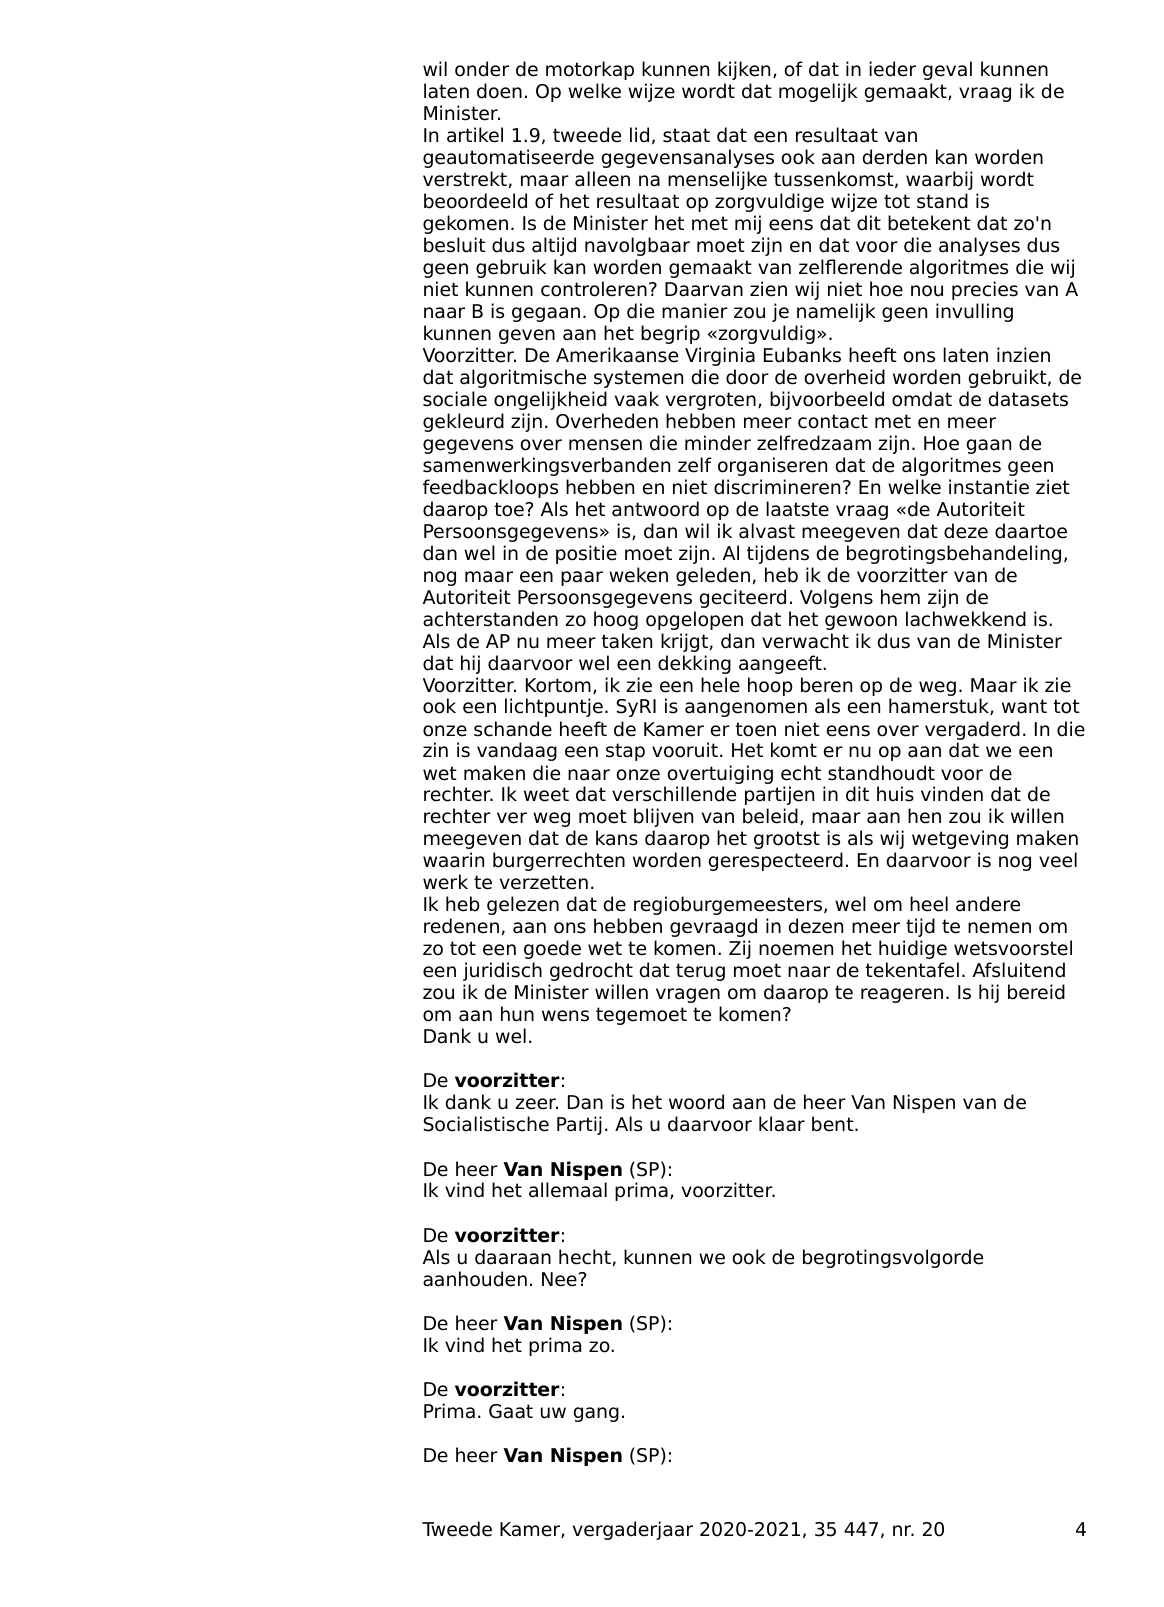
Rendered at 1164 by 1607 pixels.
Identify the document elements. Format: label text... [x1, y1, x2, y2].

text Ik dank u zeer. Dan is het woord aan de heer Van Nispen van de Socialistische Partij. Als u daarvoor klaar bent. [422, 1092, 1087, 1136]
text Prima. Gaat uw gang. [422, 1401, 1087, 1423]
text De heer Van Nispen (SP): [422, 1445, 1087, 1467]
text Als u daaraan hecht, kunnen we ook de begrotingsvolgorde aanhouden. Nee? [422, 1247, 1087, 1291]
text wil onder de motorkap kunnen kijken, of dat in ieder geval kunnen laten doen. Op welke wijze wordt dat mogelijk gemaakt, vraag ik de Minister. [422, 59, 1087, 125]
text De heer Van Nispen (SP): [422, 1313, 1087, 1335]
text De heer Van Nispen (SP): [422, 1158, 1087, 1180]
text Voorzitter. Kortom, ik zie een hele hoop beren op de weg. Maar ik zie ook een lichtpuntje. SyRI is aangenomen als een hamerstuk, want tot onze schande heeft de Kamer er toen niet eens over vergaderd. In die zin is vandaag een stap vooruit. Het komt er nu op aan dat we een wet maken die naar onze overtuiging echt standhoudt voor de rechter. Ik weet dat verschillende partijen in dit huis vinden dat de rechter ver weg moet blijven van beleid, maar aan hen zou ik willen meegeven dat de kans daarop het grootst is als wij wetgeving maken waarin burgerrechten worden gerespecteerd. En daarvoor is nog veel werk te verzetten. [422, 674, 1087, 894]
text De voorzitter: [422, 1224, 1087, 1247]
text Voorzitter. De Amerikaanse Virginia Eubanks heeft ons laten inzien dat algoritmische systemen die door de overheid worden gebruikt, de sociale ongelijkheid vaak vergroten, bijvoorbeeld omdat de datasets gekleurd zijn. Overheden hebben meer contact met en meer gegevens over mensen die minder zelfredzaam zijn. Hoe gaan de samenwerkingsverbanden zelf organiseren dat de algoritmes geen feedbackloops hebben en niet discrimineren? En welke instantie ziet daarop toe? Als het antwoord op de laatste vraag «de Autoriteit Persoonsgegevens» is, dan wil ik alvast meegeven dat deze daartoe dan wel in de positie moet zijn. Al tijdens de begrotingsbehandeling, nog maar een paar weken geleden, heb ik de voorzitter van de Autoriteit Persoonsgegevens geciteerd. Volgens hem zijn de achterstanden zo hoog opgelopen dat het gewoon lachwekkend is. Als de AP nu meer taken krijgt, dan verwacht ik dus van de Minister dat hij daarvoor wel een dekking aangeeft. [422, 345, 1087, 674]
text Ik vind het allemaal prima, voorzitter. [422, 1180, 1087, 1202]
text De voorzitter: [422, 1379, 1087, 1401]
text Ik vind het prima zo. [422, 1335, 1087, 1357]
text Dank u wel. [422, 1026, 1087, 1048]
text In artikel 1.9, tweede lid, staat dat een resultaat van geautomatiseerde gegevensanalyses ook aan derden kan worden verstrekt, maar alleen na menselijke tussenkomst, waarbij wordt beoordeeld of het resultaat op zorgvuldige wijze tot stand is gekomen. Is de Minister het met mij eens dat dit betekent dat zo'n besluit dus altijd navolgbaar moet zijn en dat voor die analyses dus geen gebruik kan worden gemaakt van zelflerende algoritmes die wij niet kunnen controleren? Daarvan zien wij niet hoe nou precies van A naar B is gegaan. Op die manier zou je namelijk geen invulling kunnen geven aan het begrip «zorgvuldig». [422, 125, 1087, 345]
text De voorzitter: [422, 1070, 1087, 1092]
text Ik heb gelezen dat de regioburgemeesters, wel om heel andere redenen, aan ons hebben gevraagd in dezen meer tijd te nemen om zo tot een goede wet te komen. Zij noemen het huidige wetsvoorstel een juridisch gedrocht dat terug moet naar de tekentafel. Afsluitend zou ik de Minister willen vragen om daarop te reageren. Is hij bereid om aan hun wens tegemoet te komen? [422, 894, 1087, 1026]
